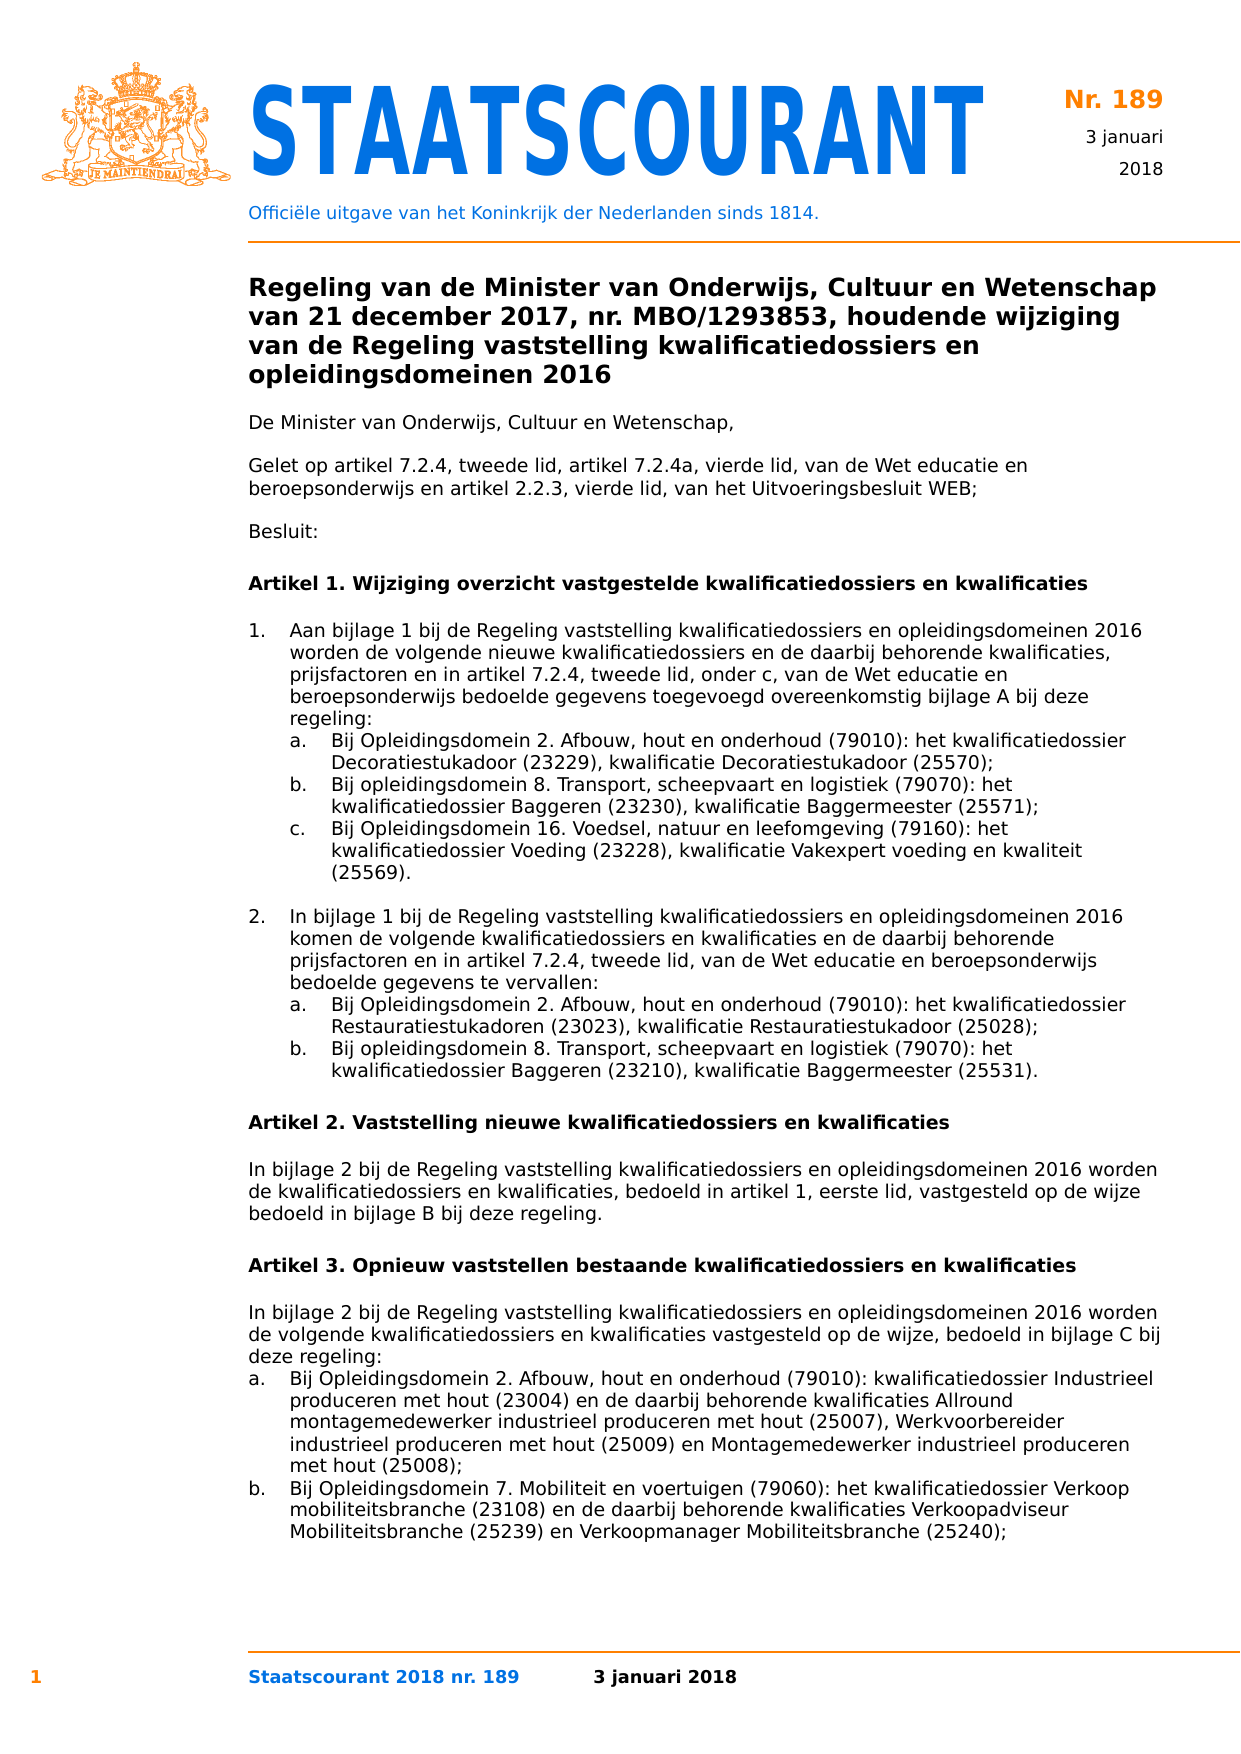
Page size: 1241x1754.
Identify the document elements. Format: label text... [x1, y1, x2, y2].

subtitle Regeling van de Minister van Onderwijs, Cultuur en Wetenschap van 21 december 2017, nr. MBO/1293853, houdende wijziging van de Regeling vaststelling kwalificatiedossiers en opleidingsdomeinen 2016 [248, 273, 1163, 390]
text Besluit: [248, 521, 1163, 543]
text b. Bij Opleidingsdomein 7. Mobiliteit en voertuigen (79060): het kwalificatiedossier Verkoop mobiliteitsbranche (23108) en de daarbij behorende kwalificaties Verkoopadviseur Mobiliteitsbranche (25239) en Verkoopmanager Mobiliteitsbranche (25240); [248, 1477, 1163, 1543]
text In bijlage 2 bij de Regeling vaststelling kwalificatiedossiers en opleidingsdomeinen 2016 worden de kwalificatiedossiers en kwalificaties, bedoeld in artikel 1, eerste lid, vastgesteld op de wijze bedoeld in bijlage B bij deze regeling. [248, 1159, 1163, 1224]
picture [41, 62, 231, 186]
text De Minister van Onderwijs, Cultuur en Wetenschap, [248, 412, 1163, 433]
table_cell 3 januari [998, 121, 1240, 153]
text Gelet op artikel 7.2.4, tweede lid, artikel 7.2.4a, vierde lid, van de Wet educatie en beroepsonderwijs en artikel 2.2.3, vierde lid, van het Uitvoeringsbesluit WEB; [248, 455, 1163, 499]
table_cell 2018 [998, 153, 1240, 203]
text b. Bij opleidingsdomein 8. Transport, scheepvaart en logistiek (79070): het kwalificatiedossier Baggeren (23210), kwalificatie Baggermeester (25531). [289, 1038, 1163, 1082]
text c. Bij Opleidingsdomein 16. Voedsel, natuur en leefomgeving (79160): het kwalificatiedossier Voeding (23228), kwalificatie Vakexpert voeding en kwaliteit (25569). [289, 818, 1163, 884]
subtitle Artikel 1. Wijziging overzicht vastgestelde kwalificatiedossiers en kwalificaties [248, 573, 1163, 595]
text b. Bij opleidingsdomein 8. Transport, scheepvaart en logistiek (79070): het kwalificatiedossier Baggeren (23230), kwalificatie Baggermeester (25571); [289, 774, 1163, 818]
table_cell Officiële uitgave van het Koninkrijk der Nederlanden sinds 1814. [248, 203, 1240, 241]
text In bijlage 2 bij de Regeling vaststelling kwalificatiedossiers en opleidingsdomeinen 2016 worden de volgende kwalificatiedossiers en kwalificaties vastgesteld op de wijze, bedoeld in bijlage C bij deze regeling: [248, 1302, 1163, 1367]
subtitle Artikel 3. Opnieuw vaststellen bestaande kwalificatiedossiers en kwalificaties [248, 1254, 1163, 1277]
table_header STAATSCOURANT [248, 62, 998, 203]
table_header [25, 62, 248, 241]
subtitle Artikel 2. Vaststelling nieuwe kwalificatiedossiers en kwalificaties [248, 1112, 1163, 1134]
text 2. In bijlage 1 bij de Regeling vaststelling kwalificatiedossiers en opleidingsdomeinen 2016 komen de volgende kwalificatiedossiers en kwalificaties en de daarbij behorende prijsfactoren en in artikel 7.2.4, tweede lid, van de Wet educatie en beroepsonderwijs bedoelde gegevens te vervallen: [248, 906, 1163, 994]
table_header Nr. 189 [998, 62, 1240, 121]
text a. Bij Opleidingsdomein 2. Afbouw, hout en onderhoud (79010): kwalificatiedossier Industrieel produceren met hout (23004) en de daarbij behorende kwalificaties Allround montagemedewerker industrieel produceren met hout (25007), Werkvoorbereider industrieel produceren met hout (25009) en Montagemedewerker industrieel produceren met hout (25008); [248, 1367, 1163, 1477]
text a. Bij Opleidingsdomein 2. Afbouw, hout en onderhoud (79010): het kwalificatiedossier Decoratiestukadoor (23229), kwalificatie Decoratiestukadoor (25570); [289, 730, 1163, 774]
text a. Bij Opleidingsdomein 2. Afbouw, hout en onderhoud (79010): het kwalificatiedossier Restauratiestukadoren (23023), kwalificatie Restauratiestukadoor (25028); [289, 994, 1163, 1038]
text 1. Aan bijlage 1 bij de Regeling vaststelling kwalificatiedossiers en opleidingsdomeinen 2016 worden de volgende nieuwe kwalificatiedossiers en de daarbij behorende kwalificaties, prijsfactoren en in artikel 7.2.4, tweede lid, onder c, van de Wet educatie en beroepsonderwijs bedoelde gegevens toegevoegd overeenkomstig bijlage A bij deze regeling: [248, 620, 1163, 730]
